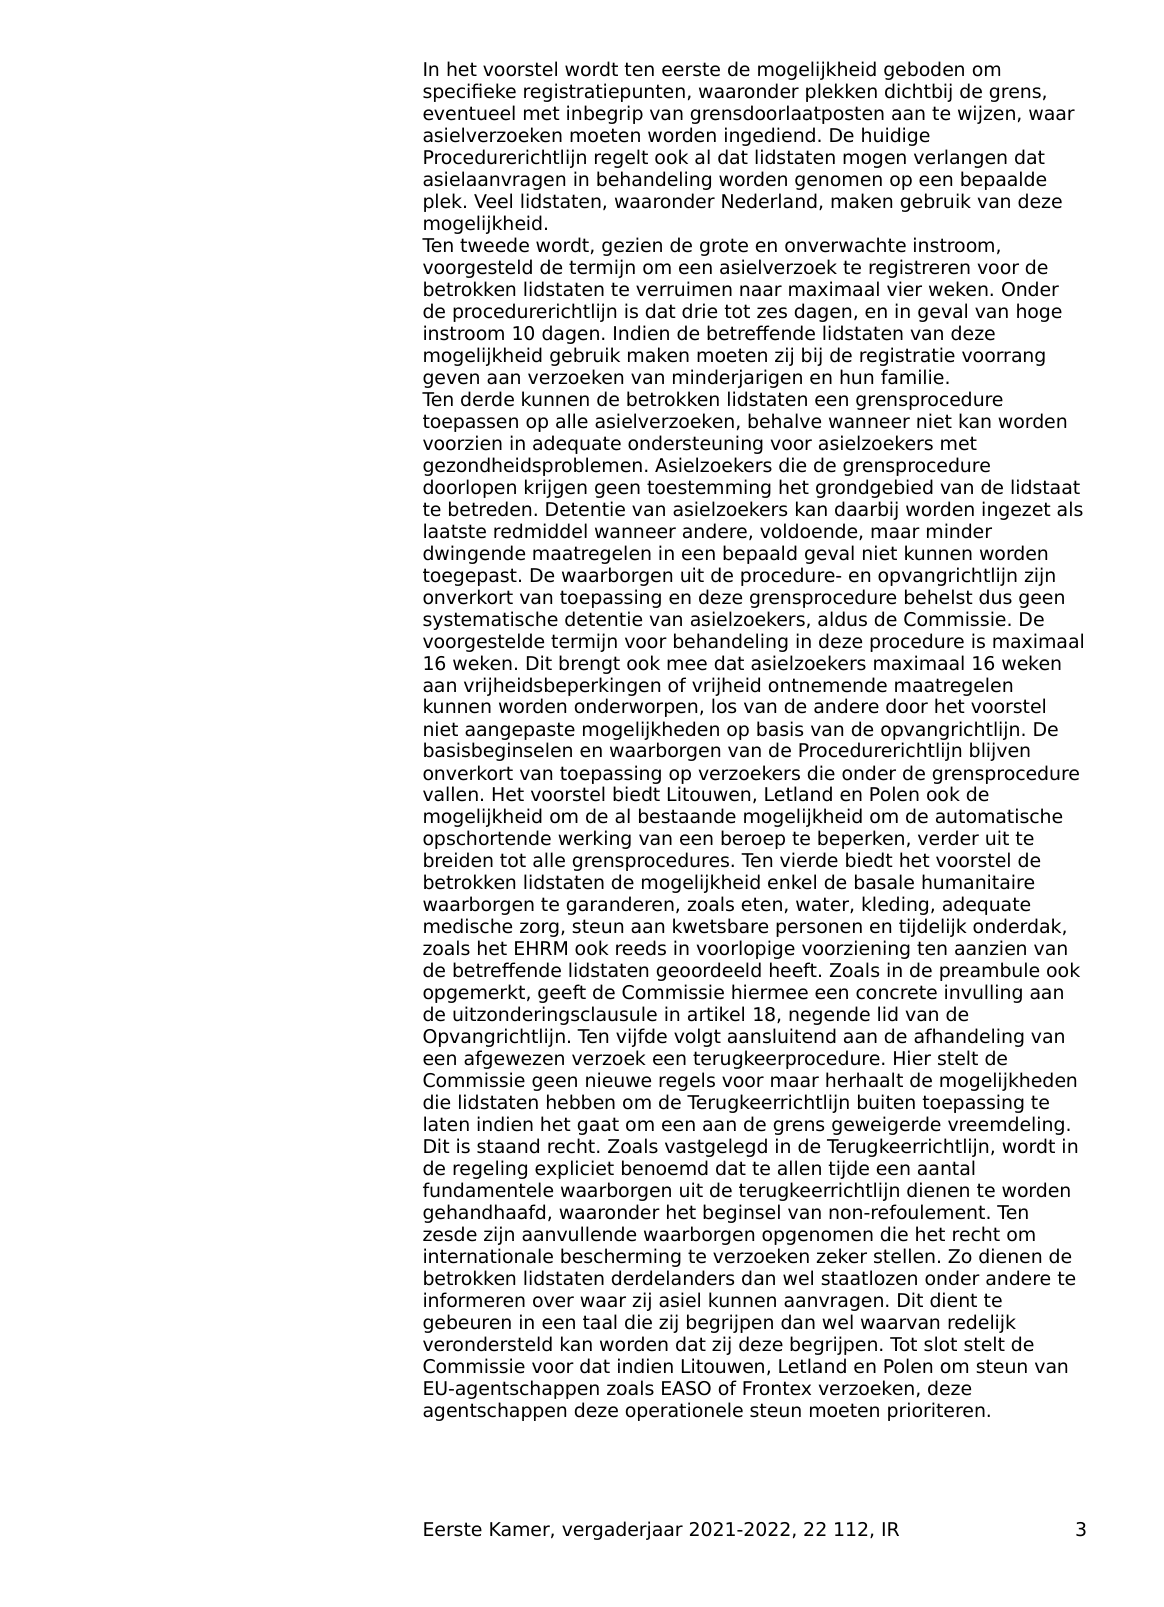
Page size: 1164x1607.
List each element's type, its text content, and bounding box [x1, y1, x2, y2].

text In het voorstel wordt ten eerste de mogelijkheid geboden om specifieke registratiepunten, waaronder plekken dichtbij de grens, eventueel met inbegrip van grensdoorlaatposten aan te wijzen, waar asielverzoeken moeten worden ingediend. De huidige Procedurerichtlijn regelt ook al dat lidstaten mogen verlangen dat asielaanvragen in behandeling worden genomen op een bepaalde plek. Veel lidstaten, waaronder Nederland, maken gebruik van deze mogelijkheid. [422, 59, 1087, 235]
text Ten tweede wordt, gezien de grote en onverwachte instroom, voorgesteld de termijn om een asielverzoek te registreren voor de betrokken lidstaten te verruimen naar maximaal vier weken. Onder de procedurerichtlijn is dat drie tot zes dagen, en in geval van hoge instroom 10 dagen. Indien de betreffende lidstaten van deze mogelijkheid gebruik maken moeten zij bij de registratie voorrang geven aan verzoeken van minderjarigen en hun familie. [422, 235, 1087, 389]
text Ten derde kunnen de betrokken lidstaten een grensprocedure toepassen op alle asielverzoeken, behalve wanneer niet kan worden voorzien in adequate ondersteuning voor asielzoekers met gezondheidsproblemen. Asielzoekers die de grensprocedure doorlopen krijgen geen toestemming het grondgebied van de lidstaat te betreden. Detentie van asielzoekers kan daarbij worden ingezet als laatste redmiddel wanneer andere, voldoende, maar minder dwingende maatregelen in een bepaald geval niet kunnen worden toegepast. De waarborgen uit de procedure- en opvangrichtlijn zijn onverkort van toepassing en deze grensprocedure behelst dus geen systematische detentie van asielzoekers, aldus de Commissie. De voorgestelde termijn voor behandeling in deze procedure is maximaal 16 weken. Dit brengt ook mee dat asielzoekers maximaal 16 weken aan vrijheidsbeperkingen of vrijheid ontnemende maatregelen kunnen worden onderworpen, los van de andere door het voorstel niet aangepaste mogelijkheden op basis van de opvangrichtlijn. De basisbeginselen en waarborgen van de Procedurerichtlijn blijven onverkort van toepassing op verzoekers die onder de grensprocedure vallen. Het voorstel biedt Litouwen, Letland en Polen ook de mogelijkheid om de al bestaande mogelijkheid om de automatische opschortende werking van een beroep te beperken, verder uit te breiden tot alle grensprocedures. Ten vierde biedt het voorstel de betrokken lidstaten de mogelijkheid enkel de basale humanitaire waarborgen te garanderen, zoals eten, water, kleding, adequate medische zorg, steun aan kwetsbare personen en tijdelijk onderdak, zoals het EHRM ook reeds in voorlopige voorziening ten aanzien van de betreffende lidstaten geoordeeld heeft. Zoals in de preambule ook opgemerkt, geeft de Commissie hiermee een concrete invulling aan de uitzonderingsclausule in artikel 18, negende lid van de Opvangrichtlijn. Ten vijfde volgt aansluitend aan de afhandeling van een afgewezen verzoek een terugkeerprocedure. Hier stelt de Commissie geen nieuwe regels voor maar herhaalt de mogelijkheden die lidstaten hebben om de Terugkeerrichtlijn buiten toepassing te laten indien het gaat om een aan de grens geweigerde vreemdeling. Dit is staand recht. Zoals vastgelegd in de Terugkeerrichtlijn, wordt in de regeling expliciet benoemd dat te allen tijde een aantal fundamentele waarborgen uit de terugkeerrichtlijn dienen te worden gehandhaafd, waaronder het beginsel van non-refoulement. Ten zesde zijn aanvullende waarborgen opgenomen die het recht om internationale bescherming te verzoeken zeker stellen. Zo dienen de betrokken lidstaten derdelanders dan wel staatlozen onder andere te informeren over waar zij asiel kunnen aanvragen. Dit dient te gebeuren in een taal die zij begrijpen dan wel waarvan redelijk verondersteld kan worden dat zij deze begrijpen. Tot slot stelt de Commissie voor dat indien Litouwen, Letland en Polen om steun van EU-agentschappen zoals EASO of Frontex verzoeken, deze agentschappen deze operationele steun moeten prioriteren. [422, 389, 1087, 1422]
